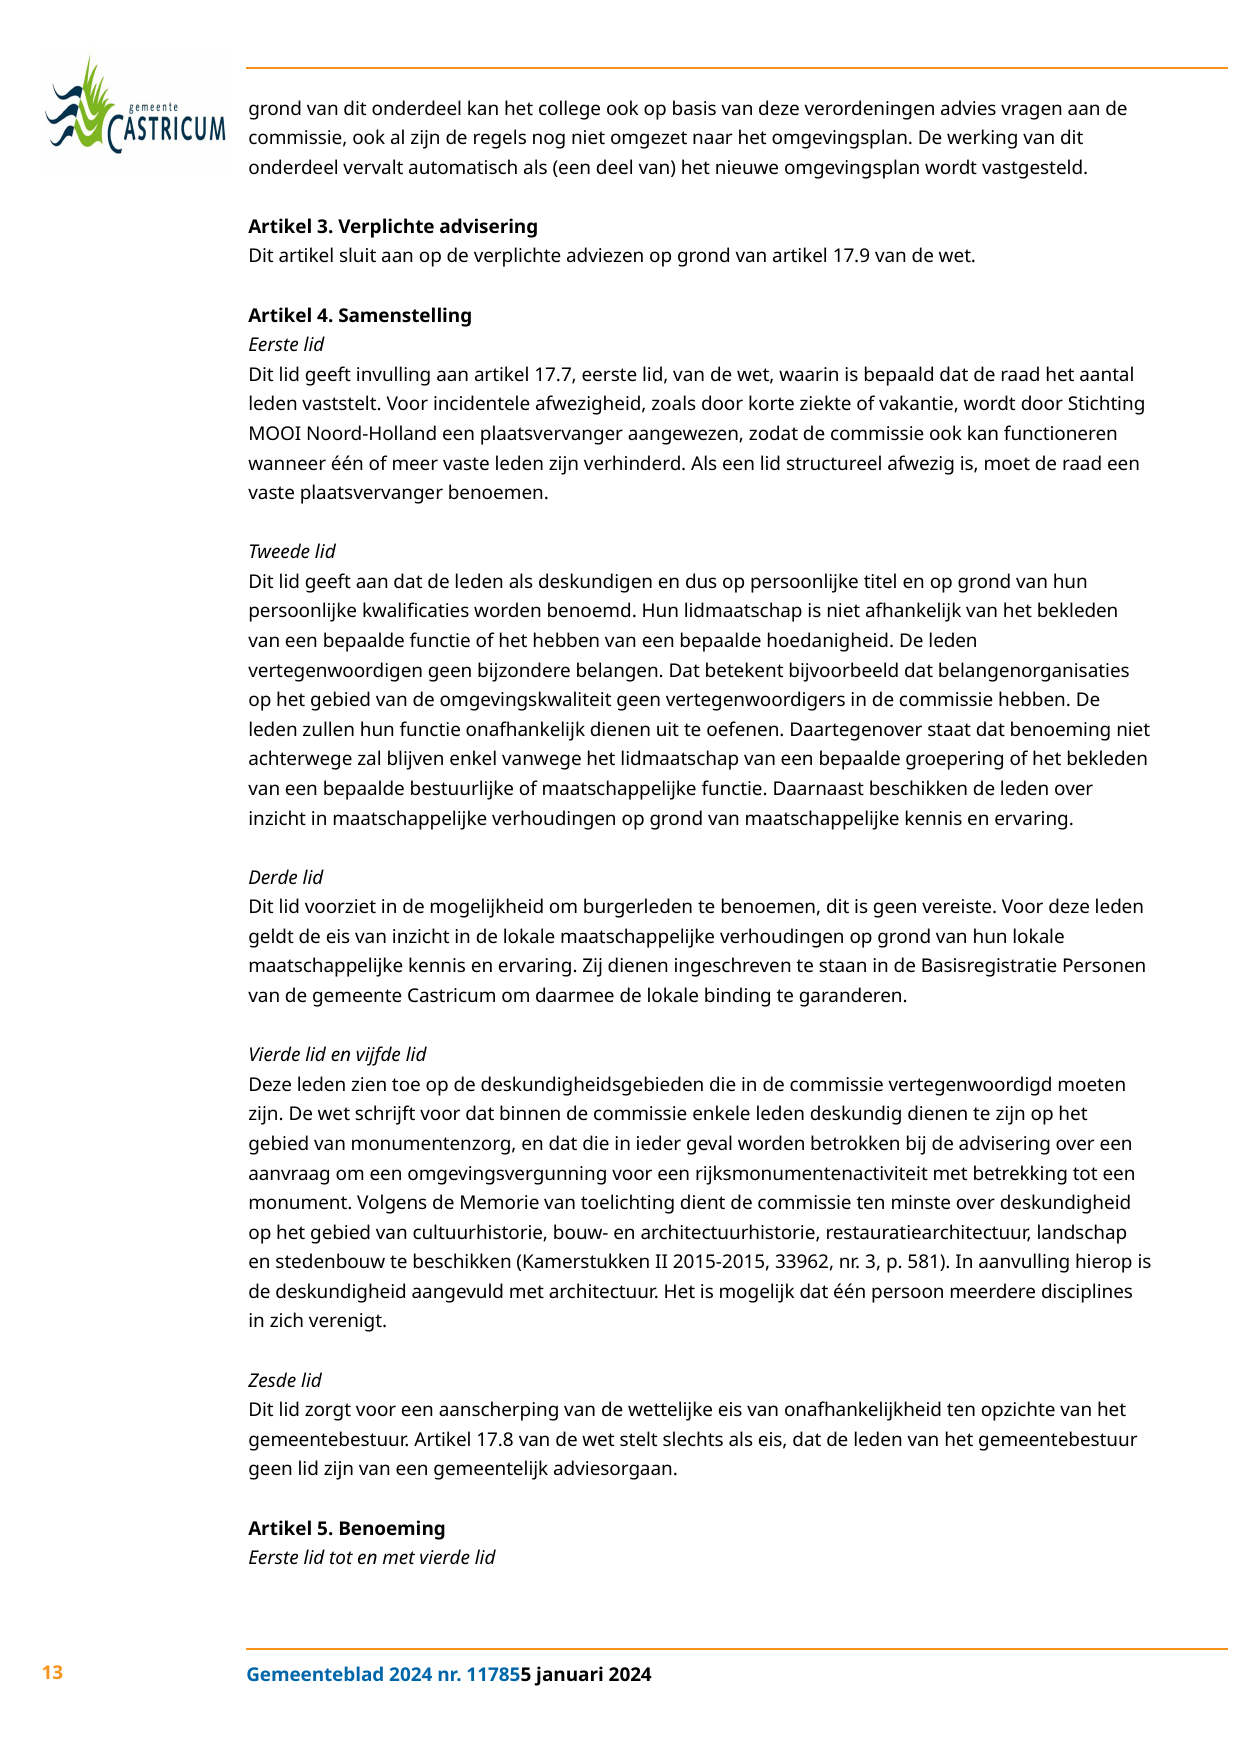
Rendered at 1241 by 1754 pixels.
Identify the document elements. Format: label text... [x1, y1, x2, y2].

text Artikel 5. Benoeming [248, 1515, 1152, 1541]
text Dit lid geeft invulling aan artikel 17.7, eerste lid, van de wet, waarin is bepaald dat de raad het aantal leden vaststelt. Voor incidentele afwezigheid, zoals door korte ziekte of vakantie, wordt door Stichting MOOI Noord-Holland een plaatsvervanger aangewezen, zodat de commissie ook kan functioneren wanneer één of meer vaste leden zijn verhinderd. Als een lid structureel afwezig is, moet de raad een vaste plaatsvervanger benoemen. [248, 361, 1152, 505]
text Dit artikel sluit aan op de verplichte adviezen op grond van artikel 17.9 van de wet. [248, 243, 1152, 268]
text Derde lid [248, 864, 1152, 890]
text Artikel 3. Verplichte advisering [248, 213, 1152, 239]
text Artikel 4. Samenstelling [248, 302, 1152, 328]
text grond van dit onderdeel kan het college ook op basis van deze verordeningen advies vragen aan de commissie, ook al zijn de regels nog niet omgezet naar het omgevingsplan. De werking van dit onderdeel vervalt automatisch als (een deel van) het nieuwe omgevingsplan wordt vastgesteld. [248, 95, 1152, 180]
text Eerste lid [248, 331, 1152, 357]
text Dit lid geeft aan dat de leden als deskundigen en dus op persoonlijke titel en op grond van hun persoonlijke kwalificaties worden benoemd. Hun lidmaatschap is niet afhankelijk van het bekleden van een bepaalde functie of het hebben van een bepaalde hoedanigheid. De leden vertegenwoordigen geen bijzondere belangen. Dat betekent bijvoorbeeld dat belangenorganisaties op het gebied van de omgevingskwaliteit geen vertegenwoordigers in de commissie hebben. De leden zullen hun functie onafhankelijk dienen uit te oefenen. Daartegenover staat dat benoeming niet achterwege zal blijven enkel vanwege het lidmaatschap van een bepaalde groepering of het bekleden van een bepaalde bestuurlijke of maatschappelijke functie. Daarnaast beschikken de leden over inzicht in maatschappelijke verhoudingen op grond van maatschappelijke kennis en ervaring. [248, 568, 1152, 831]
text Vierde lid en vijfde lid [248, 1041, 1152, 1067]
text Dit lid voorziet in de mogelijkheid om burgerleden te benoemen, dit is geen vereiste. Voor deze leden geldt de eis van inzicht in de lokale maatschappelijke verhoudingen op grond van hun lokale maatschappelijke kennis en ervaring. Zij dienen ingeschreven te staan in de Basisregistratie Personen van de gemeente Castricum om daarmee de lokale binding te garanderen. [248, 893, 1152, 1008]
text Dit lid zorgt voor een aanscherping van de wettelijke eis van onafhankelijkheid ten opzichte van het gemeentebestuur. Artikel 17.8 van de wet stelt slechts als eis, dat de leden van het gemeentebestuur geen lid zijn van een gemeentelijk adviesorgaan. [248, 1396, 1152, 1481]
text Eerste lid tot en met vierde lid [248, 1544, 1152, 1570]
picture [41, 47, 231, 172]
text Deze leden zien toe op de deskundigheidsgebieden die in de commissie vertegenwoordigd moeten zijn. De wet schrijft voor dat binnen de commissie enkele leden deskundig dienen te zijn op het gebied van monumentenzorg, en dat die in ieder geval worden betrokken bij de advisering over een aanvraag om een omgevingsvergunning voor een rijksmonumentenactiviteit met betrekking tot een monument. Volgens de Memorie van toelichting dient de commissie ten minste over deskundigheid op het gebied van cultuurhistorie, bouw- en architectuurhistorie, restauratiearchitectuur, landschap en stedenbouw te beschikken (Kamerstukken II 2015-2015, 33962, nr. 3, p. 581). In aanvulling hierop is de deskundigheid aangevuld met architectuur. Het is mogelijk dat één persoon meerdere disciplines in zich verenigt. [248, 1071, 1152, 1333]
text Zesde lid [248, 1367, 1152, 1393]
text Tweede lid [248, 538, 1152, 564]
